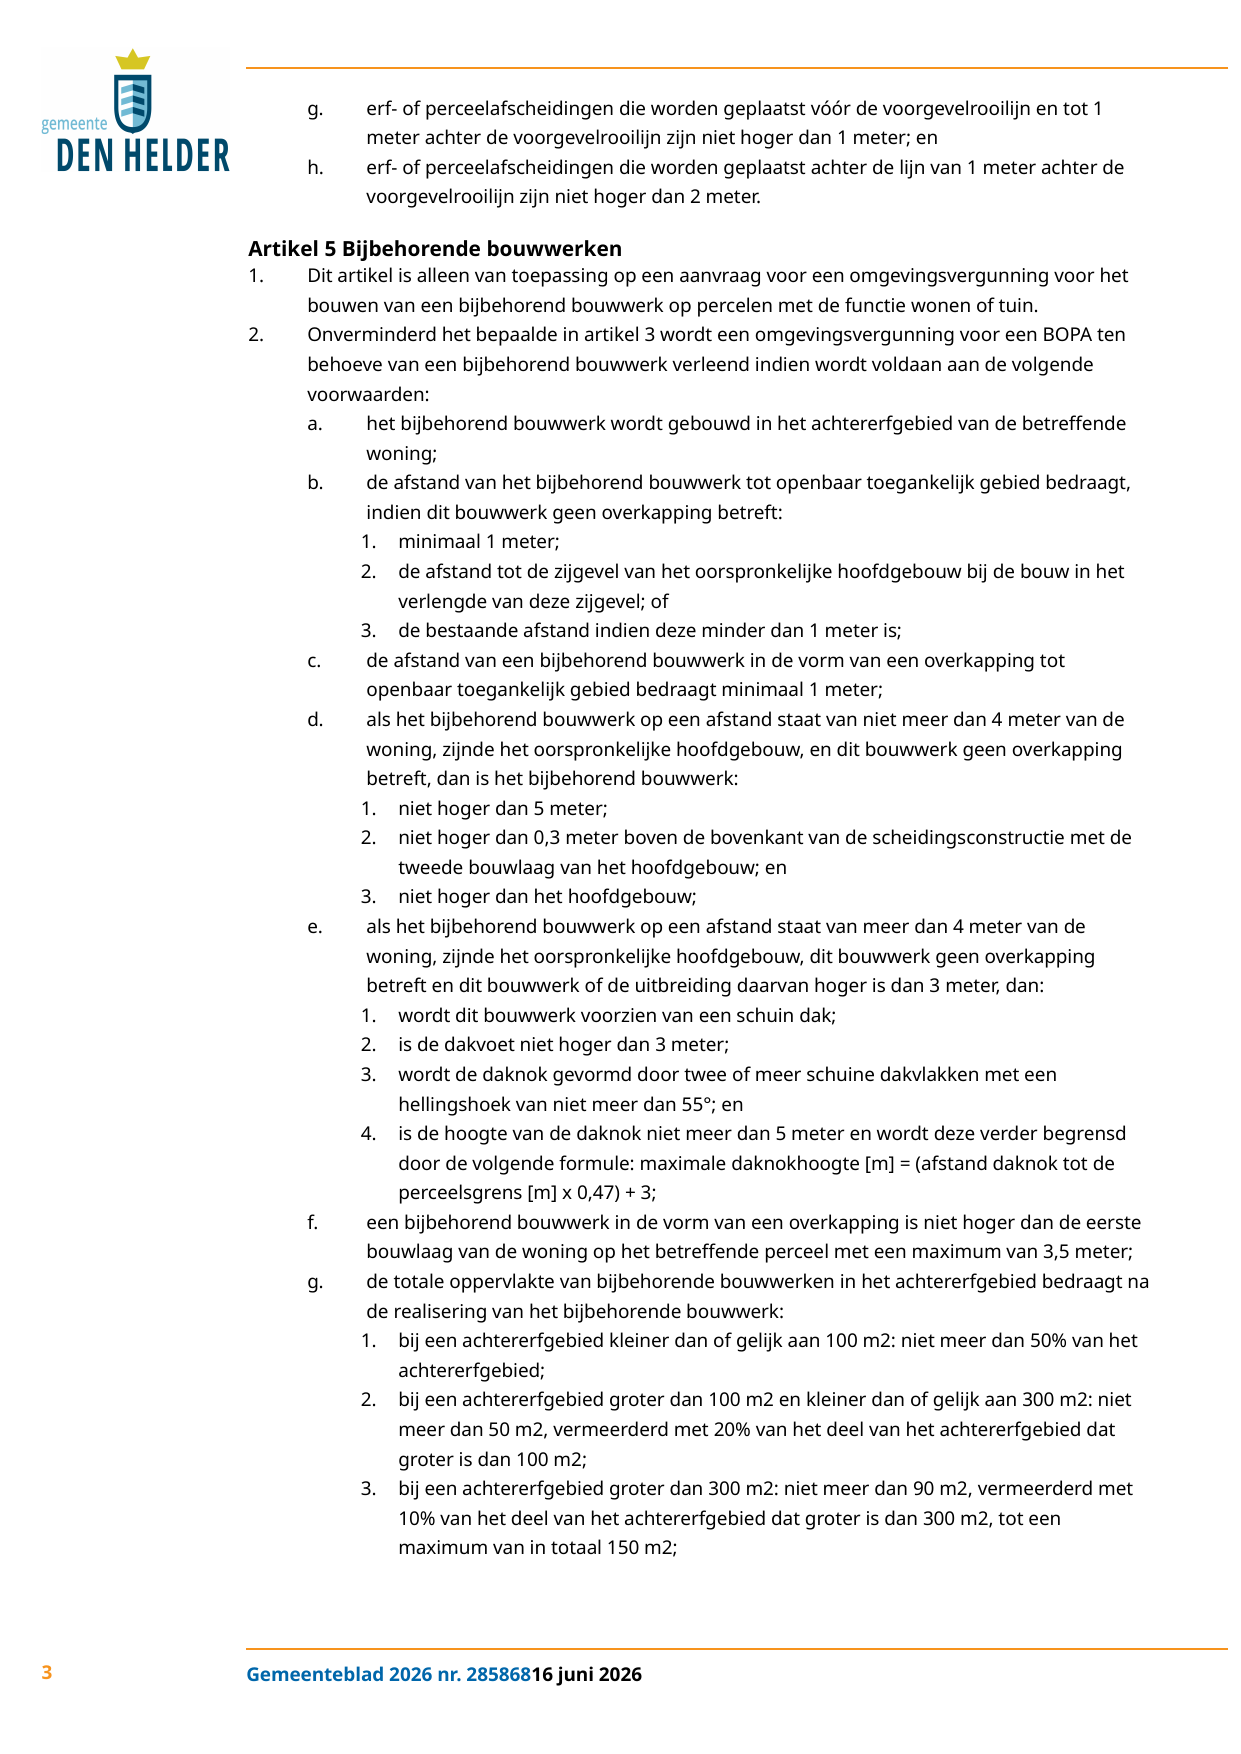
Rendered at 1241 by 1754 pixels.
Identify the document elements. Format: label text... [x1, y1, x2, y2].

list de afstand van een bijbehorend bouwwerk in de vorm van een overkapping tot openbaar toegankelijk gebied bedraagt minimaal 1 meter; [307, 647, 1152, 702]
picture [63, 144, 68, 165]
list bij een achtererfgebied groter dan 300 m2: niet meer dan 90 m2, vermeerderd met 10% van het deel van het achtererfgebied dat groter is dan 300 m2, tot een maximum van in totaal 150 m2; [361, 1475, 1152, 1560]
list als het bijbehorend bouwwerk op een afstand staat van meer dan 4 meter van de woning, zijnde het oorspronkelijke hoofdgebouw, dit bouwwerk geen overkapping betreft en dit bouwwerk of de uitbreiding daarvan hoger is dan 3 meter, dan: [307, 913, 1152, 998]
list is de hoogte van de daknok niet meer dan 5 meter en wordt deze verder begrensd door de volgende formule: maximale daknokhoogte [m] = (afstand daknok tot de perceelsgrens [m] x 0,47) + 3; [361, 1120, 1152, 1205]
list erf- of perceelafscheidingen die worden geplaatst vóór de voorgevelrooilijn en tot 1 meter achter de voorgevelrooilijn zijn niet hoger dan 1 meter; en [307, 95, 1152, 150]
picture [182, 144, 187, 165]
picture [130, 157, 135, 172]
list wordt de daknok gevormd door twee of meer schuine dakvlakken met een hellingshoek van niet meer dan 55°; en [361, 1061, 1152, 1116]
list de bestaande afstand indien deze minder dan 1 meter is; [361, 617, 1152, 643]
list minimaal 1 meter; [361, 529, 1152, 554]
list niet hoger dan het hoofdgebouw; [361, 884, 1152, 909]
list Dit artikel is alleen van toepassing op een aanvraag voor een omgevingsvergunning voor het bouwen van een bijbehorend bouwwerk op percelen met de functie wonen of tuin. [248, 262, 1152, 318]
picture [220, 160, 224, 172]
list het bijbehorend bouwwerk wordt gebouwd in het achtererfgebied van de betreffende woning; [307, 410, 1152, 466]
list niet hoger dan 5 meter; [361, 795, 1152, 821]
list bij een achtererfgebied kleiner dan of gelijk aan 100 m2: niet meer dan 50% van het achtererfgebied; [361, 1327, 1152, 1383]
list is de dakvoet niet hoger dan 3 meter; [361, 1032, 1152, 1057]
list niet hoger dan 0,3 meter boven de bovenkant van de scheidingsconstructie met de tweede bouwlaag van het hoofdgebouw; en [361, 824, 1152, 880]
list als het bijbehorend bouwwerk op een afstand staat van niet meer dan 4 meter van de woning, zijnde het oorspronkelijke hoofdgebouw, en dit bouwwerk geen overkapping betreft, dan is het bijbehorend bouwwerk: [307, 706, 1152, 791]
list de afstand tot de zijgevel van het oorspronkelijke hoofdgebouw bij de bouw in het verlengde van deze zijgevel; of [361, 558, 1152, 613]
list een bijbehorend bouwwerk in de vorm van een overkapping is niet hoger dan de eerste bouwlaag van de woning op het betreffende perceel met een maximum van 3,5 meter; [307, 1209, 1152, 1264]
text Artikel 5 Bijbehorende bouwwerken [248, 234, 1152, 262]
list Onverminderd het bepaalde in artikel 3 wordt een omgevingsvergunning voor een BOPA ten behoeve van een bijbehorend bouwwerk verleend indien wordt voldaan aan de volgende voorwaarden: [248, 322, 1152, 406]
picture [100, 154, 106, 172]
list bij een achtererfgebied groter dan 100 m2 en kleiner dan of gelijk aan 300 m2: niet meer dan 50 m2, vermeerderd met 20% van het deel van het achtererfgebied dat groter is dan 100 m2; [361, 1387, 1152, 1471]
list de afstand van het bijbehorend bouwwerk tot openbaar toegankelijk gebied bedraagt, indien dit bouwwerk geen overkapping betreft: [307, 469, 1152, 525]
list wordt dit bouwwerk voorzien van een schuin dak; [361, 1002, 1152, 1028]
picture [41, 47, 231, 172]
list erf- of perceelafscheidingen die worden geplaatst achter de lijn van 1 meter achter de voorgevelrooilijn zijn niet hoger dan 2 meter. [307, 154, 1152, 209]
list de totale oppervlakte van bijbehorende bouwwerken in het achtererfgebied bedraagt na de realisering van het bijbehorende bouwwerk: [307, 1268, 1152, 1323]
